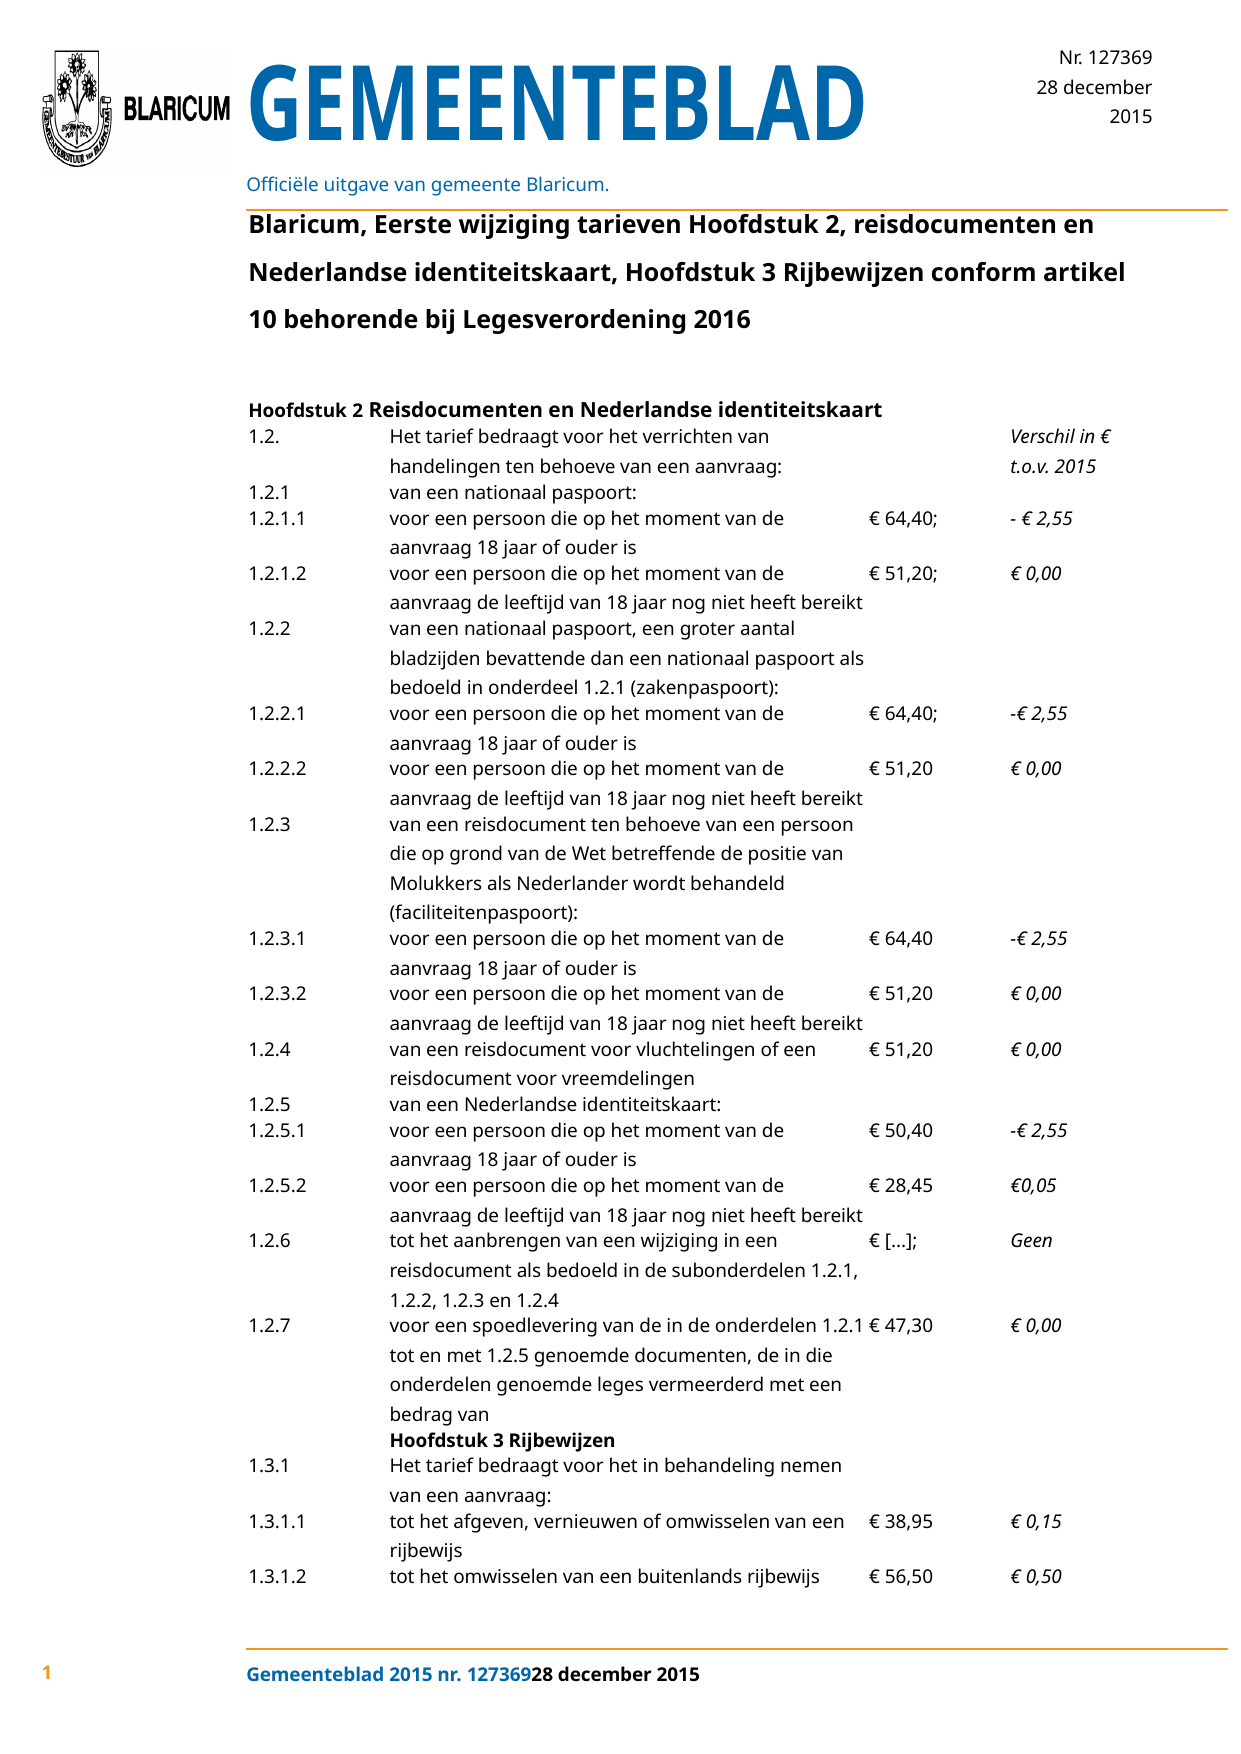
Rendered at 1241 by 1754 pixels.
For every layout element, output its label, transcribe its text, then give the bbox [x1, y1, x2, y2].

table_cell [1010, 479, 1152, 505]
table_cell € 28,45 [869, 1172, 1010, 1228]
table_cell 1.2.1.1 [248, 505, 389, 560]
table_cell € 56,50 [869, 1563, 1010, 1589]
text Hoofdstuk 2 Reisdocumenten en Nederlandse identiteitskaart [248, 395, 1152, 423]
table_cell € 0,50 [1010, 1563, 1152, 1589]
table_cell voor een persoon die op het moment van de aanvraag 18 jaar of ouder is [389, 505, 869, 560]
table_cell 1.2.5.2 [248, 1172, 389, 1228]
table_cell € 0,15 [1010, 1508, 1152, 1563]
table_cell 1.2.3 [248, 811, 389, 925]
table_cell € 47,30 [869, 1313, 1010, 1427]
table_cell €0,05 [1010, 1172, 1152, 1228]
table_cell van een reisdocument voor vluchtelingen of een reisdocument voor vreemdelingen [389, 1036, 869, 1091]
table_cell € 0,00 [1010, 756, 1152, 811]
table_cell 1.2.1.2 [248, 560, 389, 615]
table_cell van een Nederlandse identiteitskaart: [389, 1091, 869, 1117]
table_cell 1.2.3.2 [248, 981, 389, 1036]
table_cell [869, 1427, 1010, 1453]
table_cell voor een persoon die op het moment van de aanvraag 18 jaar of ouder is [389, 925, 869, 981]
table_cell € 51,20; [869, 560, 1010, 615]
table_cell 1.2.4 [248, 1036, 389, 1091]
table_header 1.2. [248, 424, 389, 479]
table_cell 1.2.2.1 [248, 700, 389, 756]
table_cell tot het omwisselen van een buitenlands rijbewijs [389, 1563, 869, 1589]
table_cell 1.3.1.1 [248, 1508, 389, 1563]
table_cell -€ 2,55 [1010, 1117, 1152, 1172]
table_cell € 0,00 [1010, 1036, 1152, 1091]
table_cell 1.3.1.2 [248, 1563, 389, 1589]
table_cell € 0,00 [1010, 560, 1152, 615]
table_cell tot het aanbrengen van een wijziging in een reisdocument als bedoeld in de subonderdelen 1.2.1, 1.2.2, 1.2.3 en 1.2.4 [389, 1228, 869, 1312]
table_cell [1010, 1091, 1152, 1117]
picture [41, 47, 231, 172]
table_cell [1010, 615, 1152, 700]
table_cell [248, 1427, 389, 1453]
table_cell 1.2.5.1 [248, 1117, 389, 1172]
table_cell Geen [1010, 1228, 1152, 1312]
table_cell -€ 2,55 [1010, 925, 1152, 981]
table_cell [1010, 1427, 1152, 1453]
table_cell € [...]; [869, 1228, 1010, 1312]
table_cell van een reisdocument ten behoeve van een persoon die op grond van de Wet betreffende de positie van Molukkers als Nederlander wordt behandeld (faciliteitenpaspoort): [389, 811, 869, 925]
table_header Verschil in € t.o.v. 2015 [1010, 424, 1152, 479]
table_cell € 0,00 [1010, 981, 1152, 1036]
table_cell [869, 479, 1010, 505]
table_cell [1010, 1453, 1152, 1508]
text Blaricum, Eerste wijziging tarieven Hoofdstuk 2, reisdocumenten en Nederlandse identiteitskaart, Hoofdstuk 3 Rijbewijzen conform artikel 10 behorende bij Legesverordening 2016 [248, 211, 1152, 336]
table_cell [869, 1453, 1010, 1508]
table_cell € 51,20 [869, 756, 1010, 811]
table_cell tot het afgeven, vernieuwen of omwisselen van een rijbewijs [389, 1508, 869, 1563]
table_cell [869, 615, 1010, 700]
table_cell € 64,40; [869, 505, 1010, 560]
table_cell 1.2.3.1 [248, 925, 389, 981]
table_cell 1.2.2.2 [248, 756, 389, 811]
table_cell voor een persoon die op het moment van de aanvraag de leeftijd van 18 jaar nog niet heeft bereikt [389, 560, 869, 615]
table_cell voor een persoon die op het moment van de aanvraag 18 jaar of ouder is [389, 1117, 869, 1172]
table_cell € 64,40; [869, 700, 1010, 756]
table_cell 1.3.1 [248, 1453, 389, 1508]
table_cell van een nationaal paspoort, een groter aantal bladzijden bevattende dan een nationaal paspoort als bedoeld in onderdeel 1.2.1 (zakenpaspoort): [389, 615, 869, 700]
table_cell - € 2,55 [1010, 505, 1152, 560]
table_cell 1.2.7 [248, 1313, 389, 1427]
table_cell [1010, 811, 1152, 925]
table_cell Het tarief bedraagt voor het in behandeling nemen van een aanvraag: [389, 1453, 869, 1508]
table_cell Hoofdstuk 3 Rijbewijzen [389, 1427, 869, 1453]
table_cell 1.2.2 [248, 615, 389, 700]
table_cell € 0,00 [1010, 1313, 1152, 1427]
table_cell -€ 2,55 [1010, 700, 1152, 756]
table_cell € 64,40 [869, 925, 1010, 981]
table_cell € 38,95 [869, 1508, 1010, 1563]
table_cell € 51,20 [869, 981, 1010, 1036]
table_cell voor een persoon die op het moment van de aanvraag 18 jaar of ouder is [389, 700, 869, 756]
table_cell voor een persoon die op het moment van de aanvraag de leeftijd van 18 jaar nog niet heeft bereikt [389, 981, 869, 1036]
table_cell [869, 1091, 1010, 1117]
table_cell 1.2.6 [248, 1228, 389, 1312]
table_header [869, 424, 1010, 479]
table_cell voor een spoedlevering van de in de onderdelen 1.2.1 tot en met 1.2.5 genoemde documenten, de in die onderdelen genoemde leges vermeerderd met een bedrag van [389, 1313, 869, 1427]
table_cell 1.2.5 [248, 1091, 389, 1117]
table_cell € 50,40 [869, 1117, 1010, 1172]
table_cell voor een persoon die op het moment van de aanvraag de leeftijd van 18 jaar nog niet heeft bereikt [389, 756, 869, 811]
table_header Het tarief bedraagt voor het verrichten van handelingen ten behoeve van een aanvraag: [389, 424, 869, 479]
table_cell € 51,20 [869, 1036, 1010, 1091]
table_cell van een nationaal paspoort: [389, 479, 869, 505]
table_cell [869, 811, 1010, 925]
table_cell 1.2.1 [248, 479, 389, 505]
table_cell voor een persoon die op het moment van de aanvraag de leeftijd van 18 jaar nog niet heeft bereikt [389, 1172, 869, 1228]
